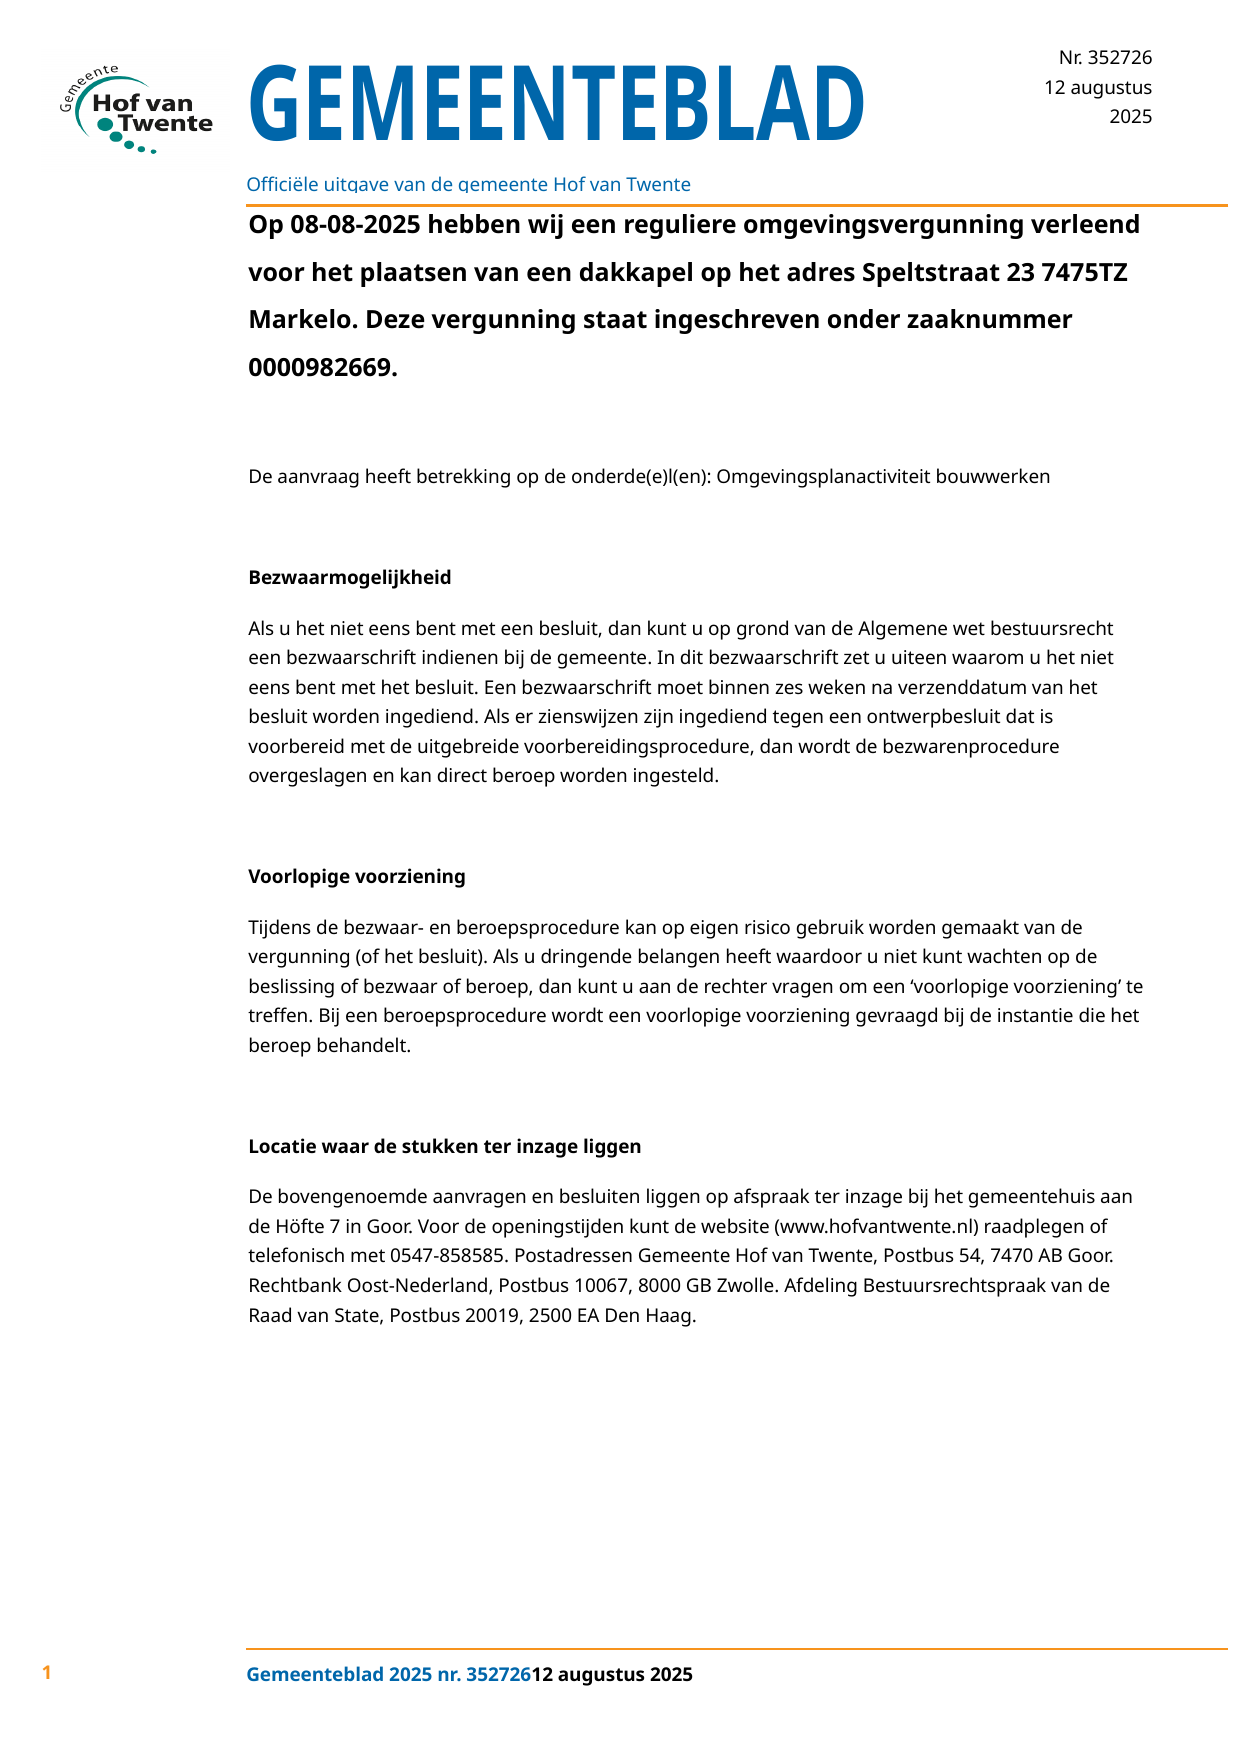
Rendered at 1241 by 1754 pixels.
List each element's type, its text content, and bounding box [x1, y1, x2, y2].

text Locatie waar de stukken ter inzage liggen [248, 1133, 1152, 1159]
text De bovengenoemde aanvragen en besluiten liggen op afspraak ter inzage bij het gemeentehuis aan de Höfte 7 in Goor. Voor de openingstijden kunt de website (www.hofvantwente.nl) raadplegen of telefonisch met 0547-858585. Postadressen Gemeente Hof van Twente, Postbus 54, 7470 AB Goor. Rechtbank Oost-Nederland, Postbus 10067, 8000 GB Zwolle. Afdeling Bestuursrechtspraak van de Raad van State, Postbus 20019, 2500 EA Den Haag. [248, 1183, 1152, 1328]
text Tijdens de bezwaar- en beroepsprocedure kan op eigen risico gebruik worden gemaakt van de vergunning (of het besluit). Als u dringende belangen heeft waardoor u niet kunt wachten op de beslissing of bezwaar of beroep, dan kunt u aan de rechter vragen om een ‘voorlopige voorziening’ te treffen. Bij een beroepsprocedure wordt een voorlopige voorziening gevraagd bij de instantie die het beroep behandelt. [248, 914, 1152, 1058]
text Voorlopige voorziening [248, 863, 1152, 889]
picture [41, 47, 231, 172]
text De aanvraag heeft betrekking op de onderde(e)l(en): Omgevingsplanactiviteit bouwwerken [248, 463, 1152, 489]
text Op 08-08-2025 hebben wij een reguliere omgevingsvergunning verleend voor het plaatsen van een dakkapel op het adres Speltstraat 23 7475TZ Markelo. Deze vergunning staat ingeschreven onder zaaknummer 0000982669. [248, 207, 1152, 384]
text Bezwaarmogelijkheid [248, 564, 1152, 590]
text Als u het niet eens bent met een besluit, dan kunt u op grond van de Algemene wet bestuursrecht een bezwaarschrift indienen bij de gemeente. In dit bezwaarschrift zet u uiteen waarom u het niet eens bent met het besluit. Een bezwaarschrift moet binnen zes weken na verzenddatum van het besluit worden ingediend. Als er zienswijzen zijn ingediend tegen een ontwerpbesluit dat is voorbereid met de uitgebreide voorbereidingsprocedure, dan wordt de bezwarenprocedure overgeslagen en kan direct beroep worden ingesteld. [248, 615, 1152, 788]
